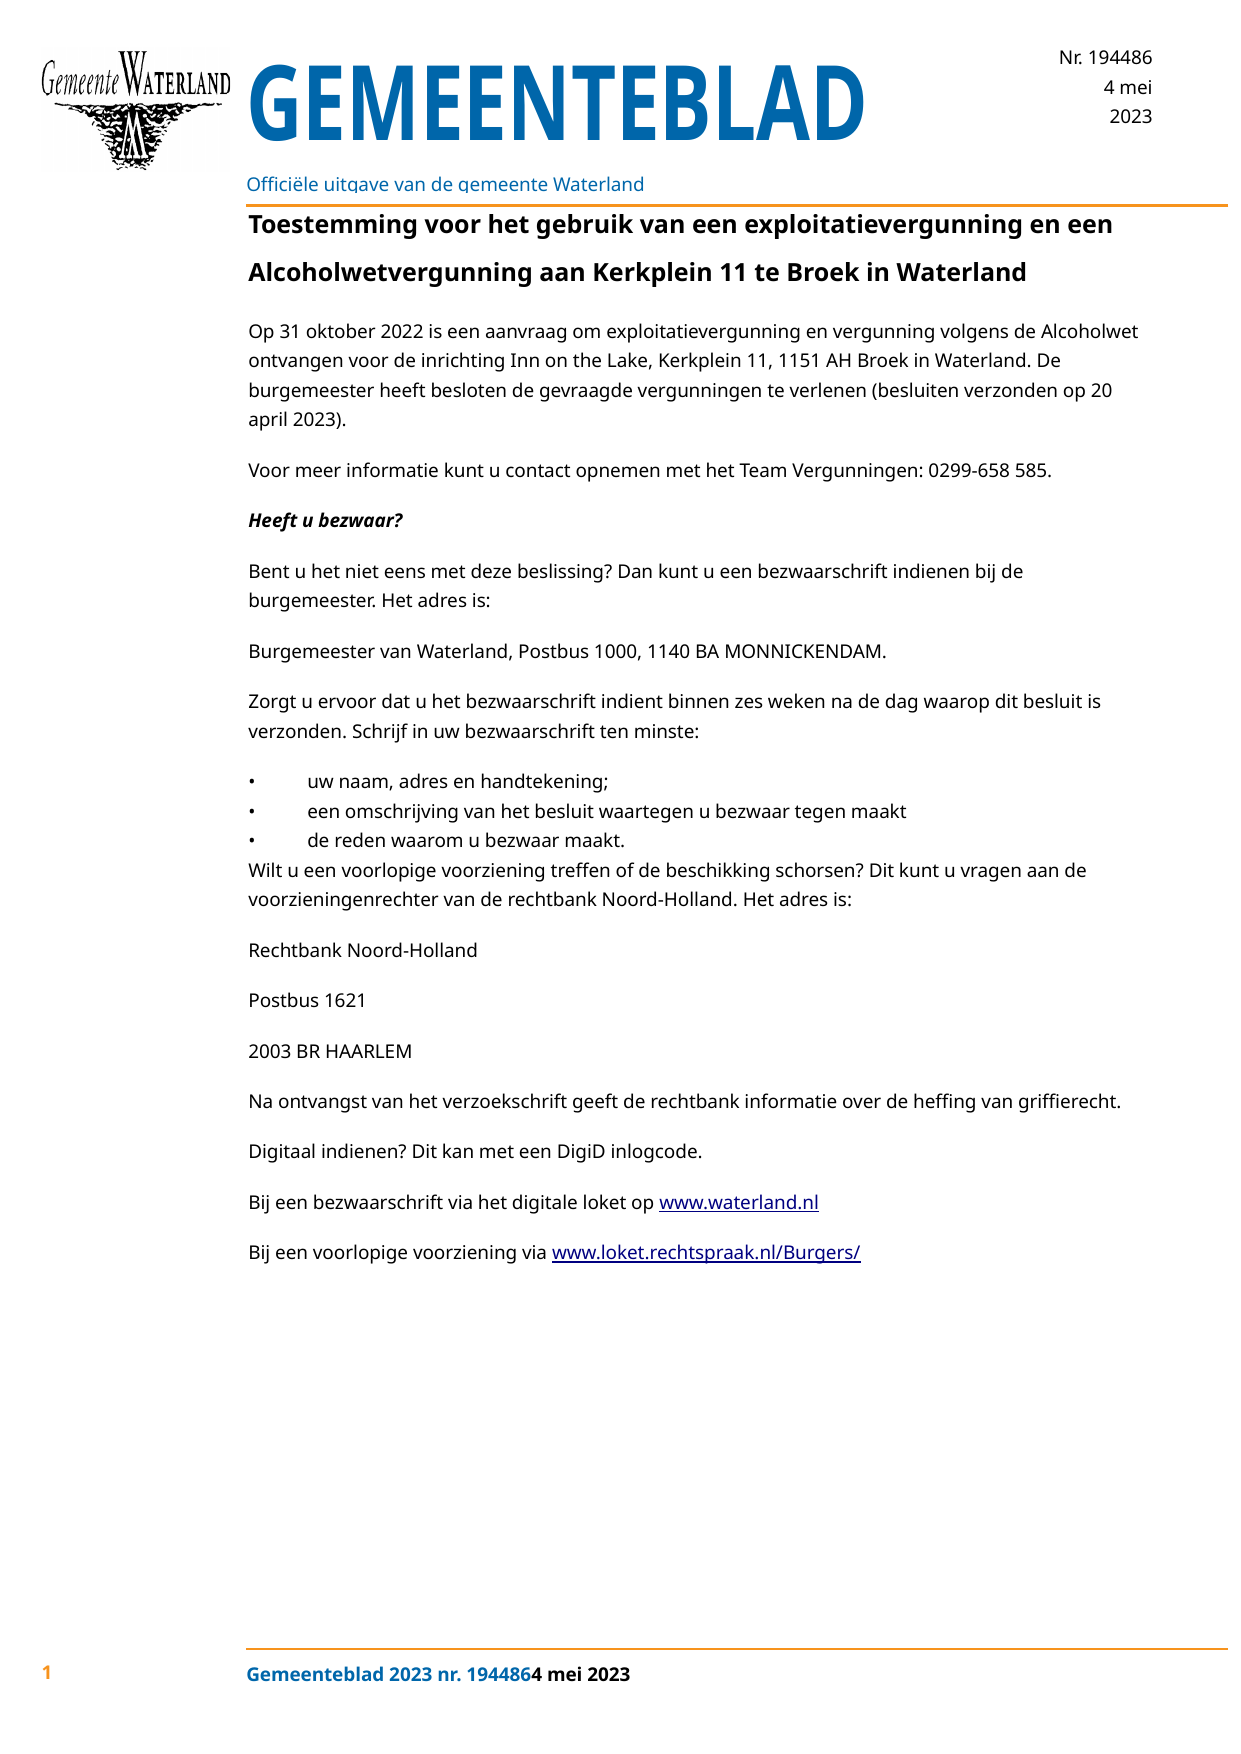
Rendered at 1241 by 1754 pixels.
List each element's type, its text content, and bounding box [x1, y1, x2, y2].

text Postbus 1621 [248, 987, 1152, 1013]
text Rechtbank Noord-Holland [248, 937, 1152, 963]
list uw naam, adres en handtekening; [248, 768, 1152, 794]
list een omschrijving van het besluit waartegen u bezwaar tegen maakt [248, 798, 1152, 824]
list de reden waarom u bezwaar maakt. [248, 827, 1152, 853]
picture [41, 47, 231, 172]
text Burgemeester van Waterland, Postbus 1000, 1140 BA MONNICKENDAM. [248, 638, 1152, 664]
text Bent u het niet eens met deze beslissing? Dan kunt u een bezwaarschrift indienen bij de burgemeester. Het adres is: [248, 558, 1152, 613]
text Na ontvangst van het verzoekschrift geeft de rechtbank informatie over de heffing van griffierecht. [248, 1088, 1152, 1114]
text 2003 BR HAARLEM [248, 1038, 1152, 1064]
text Wilt u een voorlopige voorziening treffen of de beschikking schorsen? Dit kunt u vragen aan de voorzieningenrechter van de rechtbank Noord-Holland. Het adres is: [248, 857, 1152, 912]
text Bij een voorlopige voorziening via www.loket.rechtspraak.nl/Burgers/ [248, 1239, 1152, 1265]
text Digitaal indienen? Dit kan met een DigiD inlogcode. [248, 1139, 1152, 1164]
text Toestemming voor het gebruik van een exploitatievergunning en een Alcoholwetvergunning aan Kerkplein 11 te Broek in Waterland [248, 207, 1152, 288]
text Bij een bezwaarschrift via het digitale loket op www.waterland.nl [248, 1189, 1152, 1215]
text Op 31 oktober 2022 is een aanvraag om exploitatievergunning en vergunning volgens de Alcoholwet ontvangen voor de inrichting Inn on the Lake, Kerkplein 11, 1151 AH Broek in Waterland. De burgemeester heeft besloten de gevraagde vergunningen te verlenen (besluiten verzonden op 20 april 2023). [248, 318, 1152, 432]
text Heeft u bezwaar? [248, 507, 1152, 533]
text Zorgt u ervoor dat u het bezwaarschrift indient binnen zes weken na de dag waarop dit besluit is verzonden. Schrijf in uw bezwaarschrift ten minste: [248, 688, 1152, 744]
text Voor meer informatie kunt u contact opnemen met het Team Vergunningen: 0299-658 585. [248, 457, 1152, 483]
